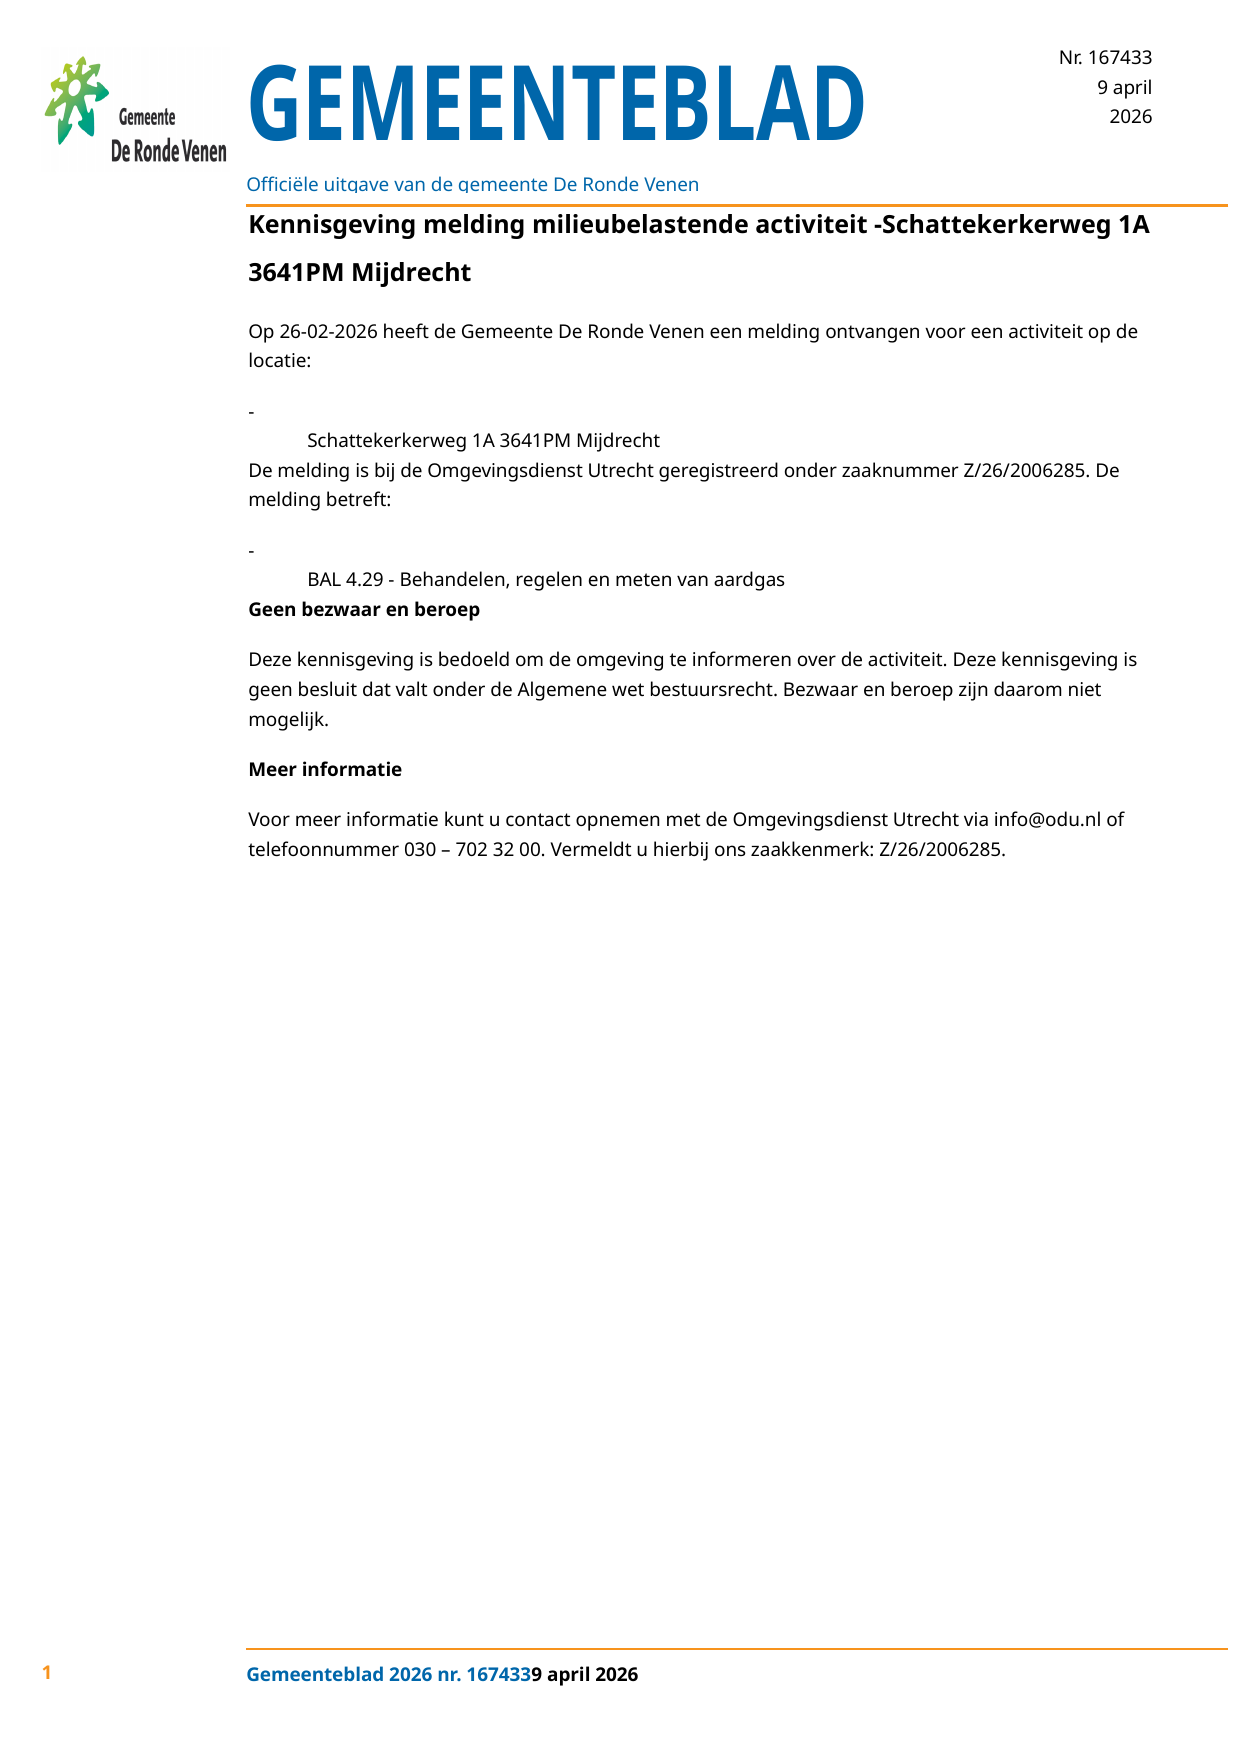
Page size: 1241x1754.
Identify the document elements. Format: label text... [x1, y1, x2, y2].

text Op 26-02-2026 heeft de Gemeente De Ronde Venen een melding ontvangen voor een activiteit op de locatie: [248, 318, 1152, 373]
picture [41, 47, 231, 172]
text Geen bezwaar en beroep [248, 596, 1152, 622]
text Kennisgeving melding milieubelastende activiteit -Schattekerkerweg 1A 3641PM Mijdrecht [248, 207, 1152, 288]
text De melding is bij de Omgevingsdienst Utrecht geregistreerd onder zaaknummer Z/26/2006285. De melding betreft: [248, 457, 1152, 512]
list Schattekerkerweg 1A 3641PM Mijdrecht [248, 427, 1152, 453]
text Voor meer informatie kunt u contact opnemen met de Omgevingsdienst Utrecht via info@odu.nl of telefoonnummer 030 – 702 32 00. Vermeldt u hierbij ons zaakkenmerk: Z/26/2006285. [248, 807, 1152, 862]
text Meer informatie [248, 756, 1152, 782]
text Deze kennisgeving is bedoeld om de omgeving te informeren over de activiteit. Deze kennisgeving is geen besluit dat valt onder de Algemene wet bestuursrecht. Bezwaar en beroep zijn daarom niet mogelijk. [248, 647, 1152, 732]
list BAL 4.29 - Behandelen, regelen en meten van aardgas [248, 567, 1152, 592]
